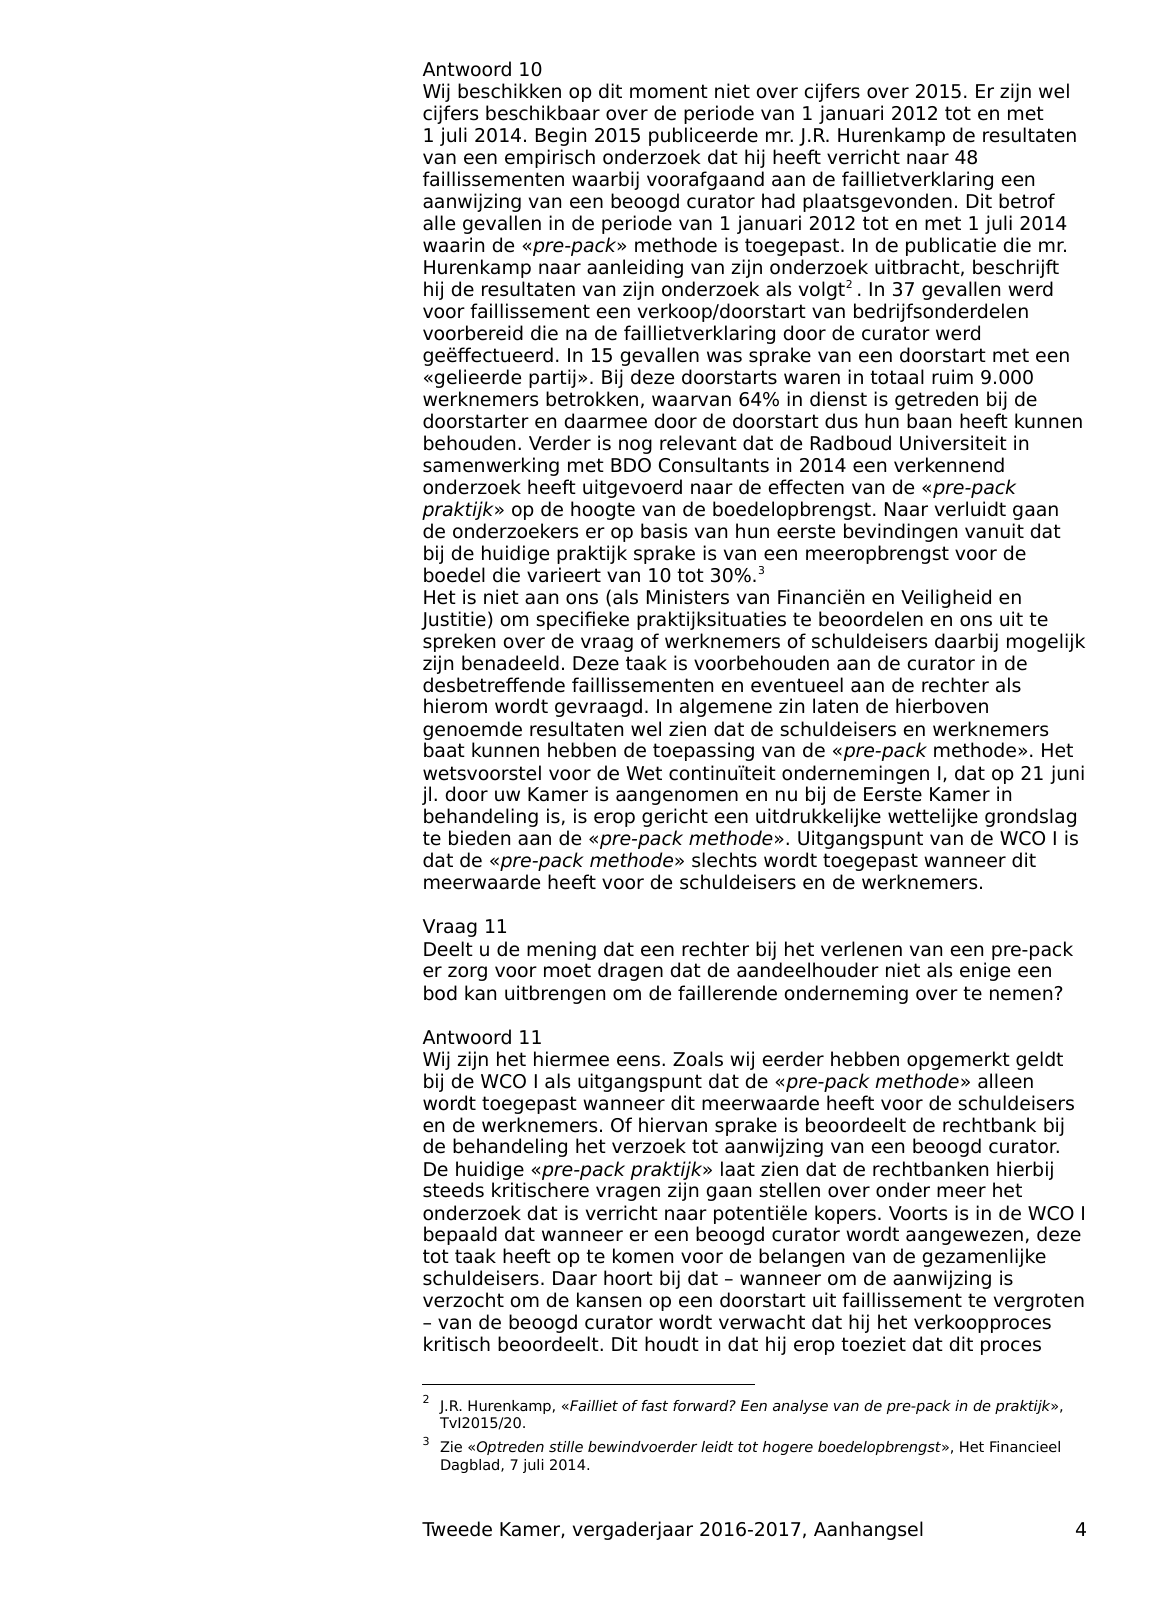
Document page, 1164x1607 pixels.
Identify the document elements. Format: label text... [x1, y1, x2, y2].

text Antwoord 10 [422, 59, 1087, 81]
text Wij zijn het hiermee eens. Zoals wij eerder hebben opgemerkt geldt bij de WCO I als uitgangspunt dat de «pre-pack methode» alleen wordt toegepast wanneer dit meerwaarde heeft voor de schuldeisers en de werknemers. Of hiervan sprake is beoordeelt de rechtbank bij de behandeling het verzoek tot aanwijzing van een beoogd curator. De huidige «pre-pack praktijk» laat zien dat de rechtbanken hierbij steeds kritischere vragen zijn gaan stellen over onder meer het onderzoek dat is verricht naar potentiële kopers. Voorts is in de WCO I bepaald dat wanneer er een beoogd curator wordt aangewezen, deze tot taak heeft op te komen voor de belangen van de gezamenlijke schuldeisers. Daar hoort bij dat – wanneer om de aanwijzing is verzocht om de kansen op een doorstart uit faillissement te vergroten – van de beoogd curator wordt verwacht dat hij het verkoopproces kritisch beoordeelt. Dit houdt in dat hij erop toeziet dat dit proces [422, 1048, 1087, 1356]
text J.R. Hurenkamp, «Failliet of fast forward? Een analyse van de pre-pack in de praktijk», TvI2015/20. [422, 1393, 1087, 1432]
text Antwoord 11 [422, 1027, 1087, 1048]
text Vraag 11 [422, 916, 1087, 938]
text Wij beschikken op dit moment niet over cijfers over 2015. Er zijn wel cijfers beschikbaar over de periode van 1 januari 2012 tot en met 1 juli 2014. Begin 2015 publiceerde mr. J.R. Hurenkamp de resultaten van een empirisch onderzoek dat hij heeft verricht naar 48 faillissementen waarbij voorafgaand aan de faillietverklaring een aanwijzing van een beoogd curator had plaatsgevonden. Dit betrof alle gevallen in de periode van 1 januari 2012 tot en met 1 juli 2014 waarin de «pre-pack» methode is toegepast. In de publicatie die mr. Hurenkamp naar aanleiding van zijn onderzoek uitbracht, beschrijft hij de resultaten van zijn onderzoek als volgt. In 37 gevallen werd voor faillissement een verkoop/doorstart van bedrijfsonderdelen voorbereid die na de faillietverklaring door de curator werd geëffectueerd. In 15 gevallen was sprake van een doorstart met een «gelieerde partij». Bij deze doorstarts waren in totaal ruim 9.000 werknemers betrokken, waarvan 64% in dienst is getreden bij de doorstarter en daarmee door de doorstart dus hun baan heeft kunnen behouden. Verder is nog relevant dat de Radboud Universiteit in samenwerking met BDO Consultants in 2014 een verkennend onderzoek heeft uitgevoerd naar de effecten van de «pre-pack praktijk» op de hoogte van de boedelopbrengst. Naar verluidt gaan de onderzoekers er op basis van hun eerste bevindingen vanuit dat bij de huidige praktijk sprake is van een meeropbrengst voor de boedel die varieert van 10 tot 30%. [422, 81, 1087, 587]
text Het is niet aan ons (als Ministers van Financiën en Veiligheid en Justitie) om specifieke praktijksituaties te beoordelen en ons uit te spreken over de vraag of werknemers of schuldeisers daarbij mogelijk zijn benadeeld. Deze taak is voorbehouden aan de curator in de desbetreffende faillissementen en eventueel aan de rechter als hierom wordt gevraagd. In algemene zin laten de hierboven genoemde resultaten wel zien dat de schuldeisers en werknemers baat kunnen hebben de toepassing van de «pre-pack methode». Het wetsvoorstel voor de Wet continuïteit ondernemingen I, dat op 21 juni jl. door uw Kamer is aangenomen en nu bij de Eerste Kamer in behandeling is, is erop gericht een uitdrukkelijke wettelijke grondslag te bieden aan de «pre-pack methode». Uitgangspunt van de WCO I is dat de «pre-pack methode» slechts wordt toegepast wanneer dit meerwaarde heeft voor de schuldeisers en de werknemers. [422, 587, 1087, 894]
text Deelt u de mening dat een rechter bij het verlenen van een pre-pack er zorg voor moet dragen dat de aandeelhouder niet als enige een bod kan uitbrengen om de faillerende onderneming over te nemen? [422, 938, 1087, 1004]
text Zie «Optreden stille bewindvoerder leidt tot hogere boedelopbrengst», Het Financieel Dagblad, 7 juli 2014. [422, 1435, 1087, 1474]
